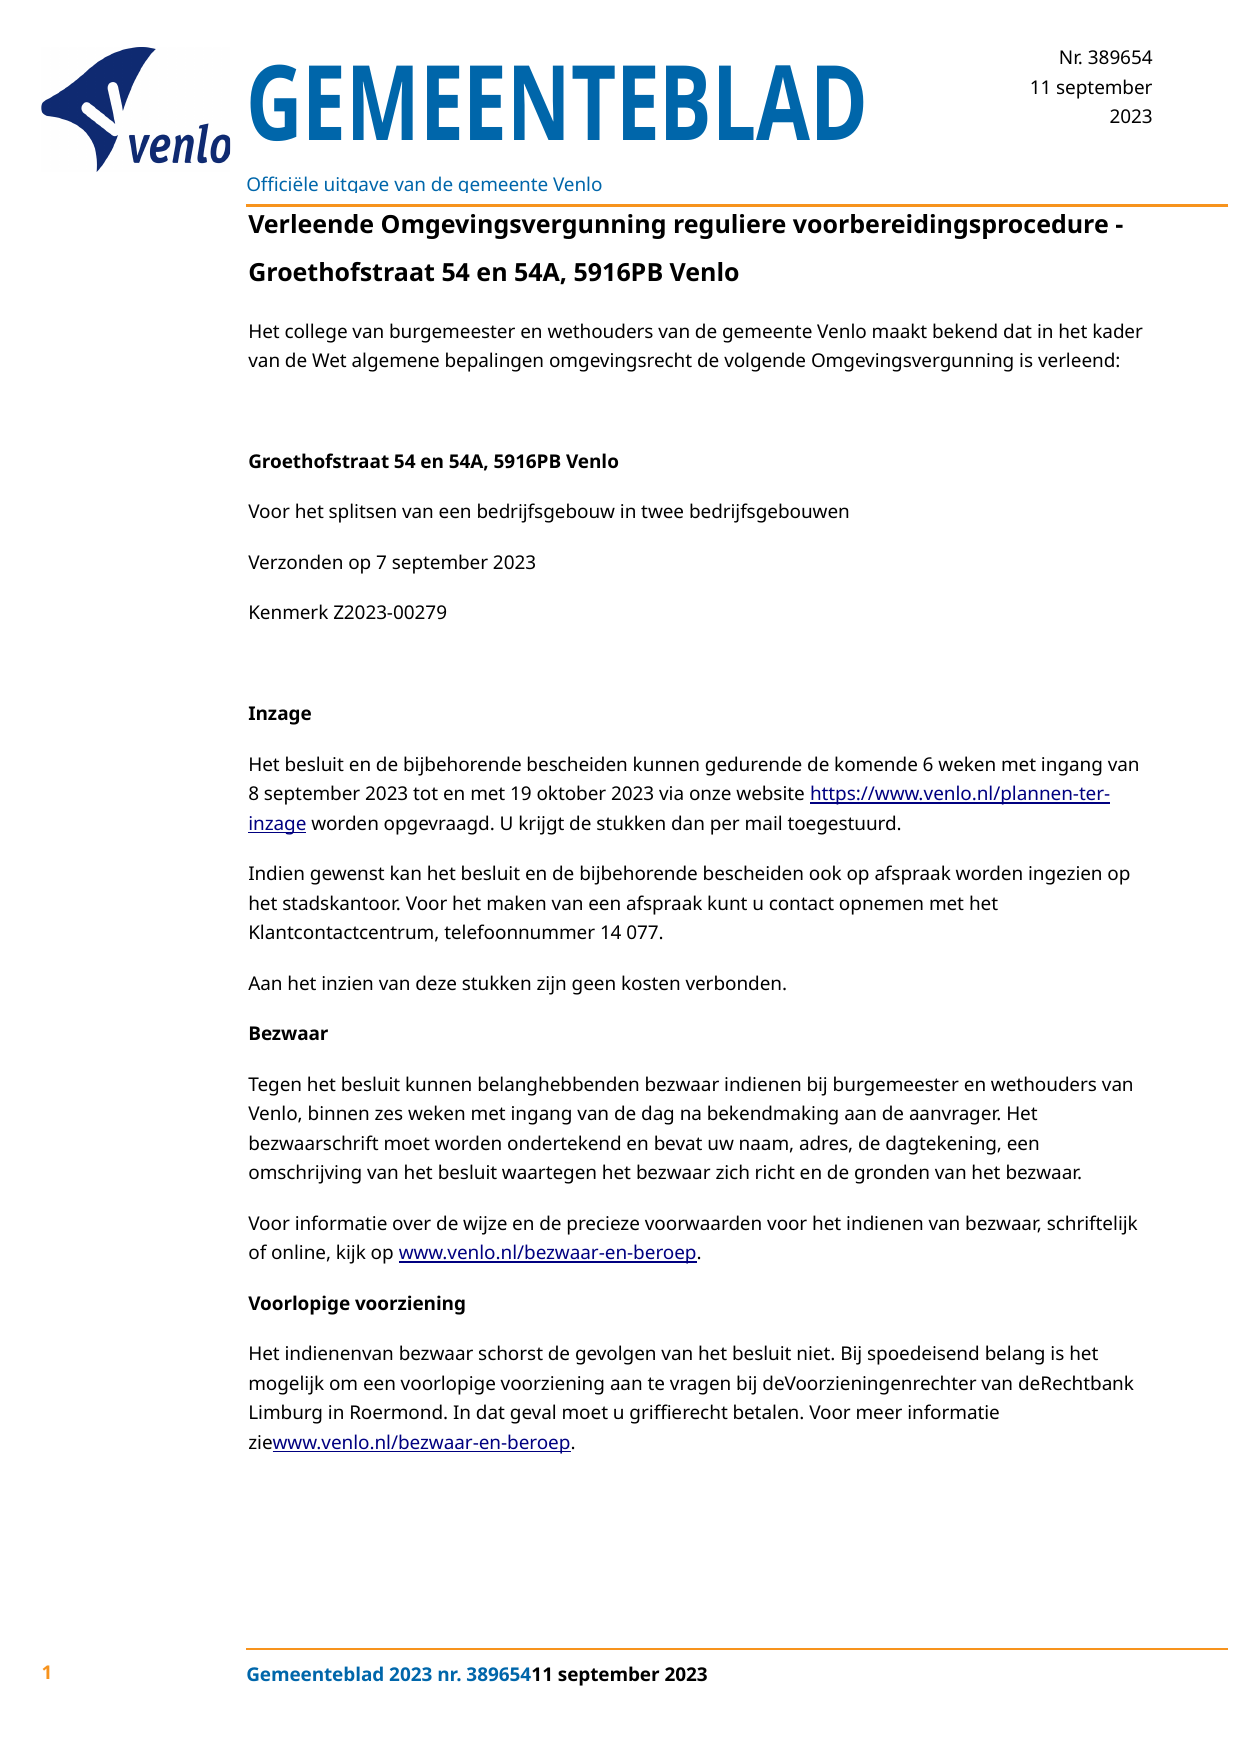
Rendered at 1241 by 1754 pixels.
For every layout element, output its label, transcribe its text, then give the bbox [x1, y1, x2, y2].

text Voorlopige voorziening [248, 1290, 1152, 1316]
text Het college van burgemeester en wethouders van de gemeente Venlo maakt bekend dat in het kader van de Wet algemene bepalingen omgevingsrecht de volgende Omgevingsvergunning is verleend: [248, 318, 1152, 373]
text Voor het splitsen van een bedrijfsgebouw in twee bedrijfsgebouwen [248, 499, 1152, 524]
text Inzage [248, 700, 1152, 726]
text Voor informatie over de wijze en de precieze voorwaarden voor het indienen van bezwaar, schriftelijk of online, kijk op www.venlo.nl/bezwaar-en-beroep. [248, 1210, 1152, 1265]
text Bezwaar [248, 1020, 1152, 1046]
text Verleende Omgevingsvergunning reguliere voorbereidingsprocedure - Groethofstraat 54 en 54A, 5916PB Venlo [248, 207, 1152, 288]
text Kenmerk Z2023-00279 [248, 599, 1152, 625]
text Groethofstraat 54 en 54A, 5916PB Venlo [248, 448, 1152, 474]
text Verzonden op 7 september 2023 [248, 549, 1152, 575]
text Indien gewenst kan het besluit en de bijbehorende bescheiden ook op afspraak worden ingezien op het stadskantoor. Voor het maken van een afspraak kunt u contact opnemen met het Klantcontactcentrum, telefoonnummer 14 077. [248, 860, 1152, 945]
text Aan het inzien van deze stukken zijn geen kosten verbonden. [248, 970, 1152, 996]
text Tegen het besluit kunnen belanghebbenden bezwaar indienen bij burgemeester en wethouders van Venlo, binnen zes weken met ingang van de dag na bekendmaking aan de aanvrager. Het bezwaarschrift moet worden ondertekend en bevat uw naam, adres, de dagtekening, een omschrijving van het besluit waartegen het bezwaar zich richt en de gronden van het bezwaar. [248, 1071, 1152, 1185]
text Het besluit en de bijbehorende bescheiden kunnen gedurende de komende 6 weken met ingang van 8 september 2023 tot en met 19 oktober 2023 via onze website https://www.venlo.nl/plannen-ter-inzage worden opgevraagd. U krijgt de stukken dan per mail toegestuurd. [248, 751, 1152, 836]
picture [41, 47, 231, 172]
text Het indienenvan bezwaar schorst de gevolgen van het besluit niet. Bij spoedeisend belang is het mogelijk om een voorlopige voorziening aan te vragen bij deVoorzieningenrechter van deRechtbank Limburg in Roermond. In dat geval moet u griffierecht betalen. Voor meer informatie ziewww.venlo.nl/bezwaar-en-beroep. [248, 1340, 1152, 1455]
